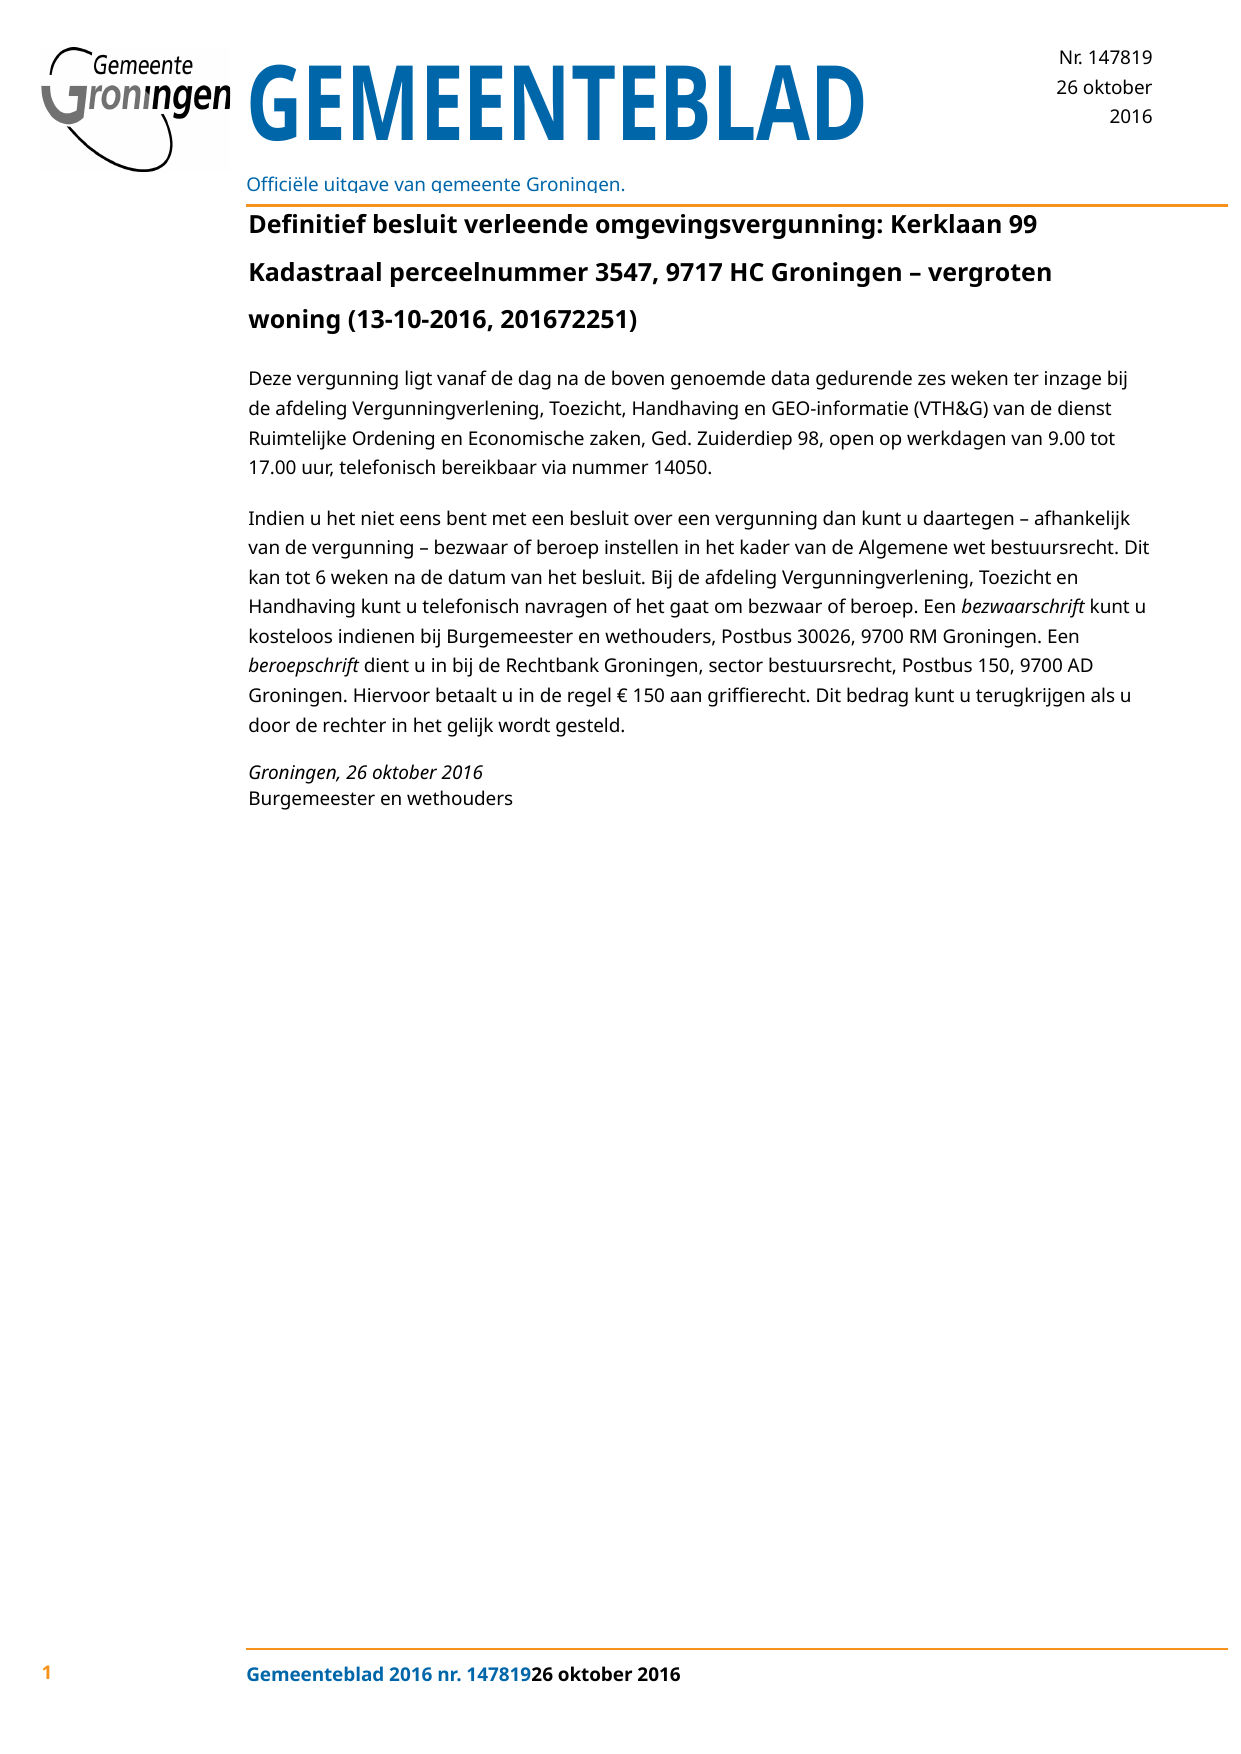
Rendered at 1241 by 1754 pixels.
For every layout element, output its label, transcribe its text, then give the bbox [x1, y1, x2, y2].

text Indien u het niet eens bent met een besluit over een vergunning dan kunt u daartegen – afhankelijk van de vergunning – bezwaar of beroep instellen in het kader van de Algemene wet bestuursrecht. Dit kan tot 6 weken na de datum van het besluit. Bij de afdeling Vergunningverlening, Toezicht en Handhaving kunt u telefonisch navragen of het gaat om bezwaar of beroep. Een bezwaarschrift kunt u kosteloos indienen bij Burgemeester en wethouders, Postbus 30026, 9700 RM Groningen. Een beroepschrift dient u in bij de Rechtbank Groningen, sector bestuursrecht, Postbus 150, 9700 AD Groningen. Hiervoor betaalt u in de regel € 150 aan griffierecht. Dit bedrag kunt u terugkrijgen als u door de rechter in het gelijk wordt gesteld. [248, 505, 1152, 737]
picture [41, 47, 231, 172]
text Groningen, 26 oktober 2016 [248, 759, 1152, 785]
text Burgemeester en wethouders [248, 785, 1152, 811]
text Deze vergunning ligt vanaf de dag na de boven genoemde data gedurende zes weken ter inzage bij de afdeling Vergunningverlening, Toezicht, Handhaving en GEO-informatie (VTH&G) van de dienst Ruimtelijke Ordening en Economische zaken, Ged. Zuiderdiep 98, open op werkdagen van 9.00 tot 17.00 uur, telefonisch bereikbaar via nummer 14050. [248, 366, 1152, 480]
text Definitief besluit verleende omgevingsvergunning: Kerklaan 99 Kadastraal perceelnummer 3547, 9717 HC Groningen – vergroten woning (13-10-2016, 201672251) [248, 207, 1152, 336]
